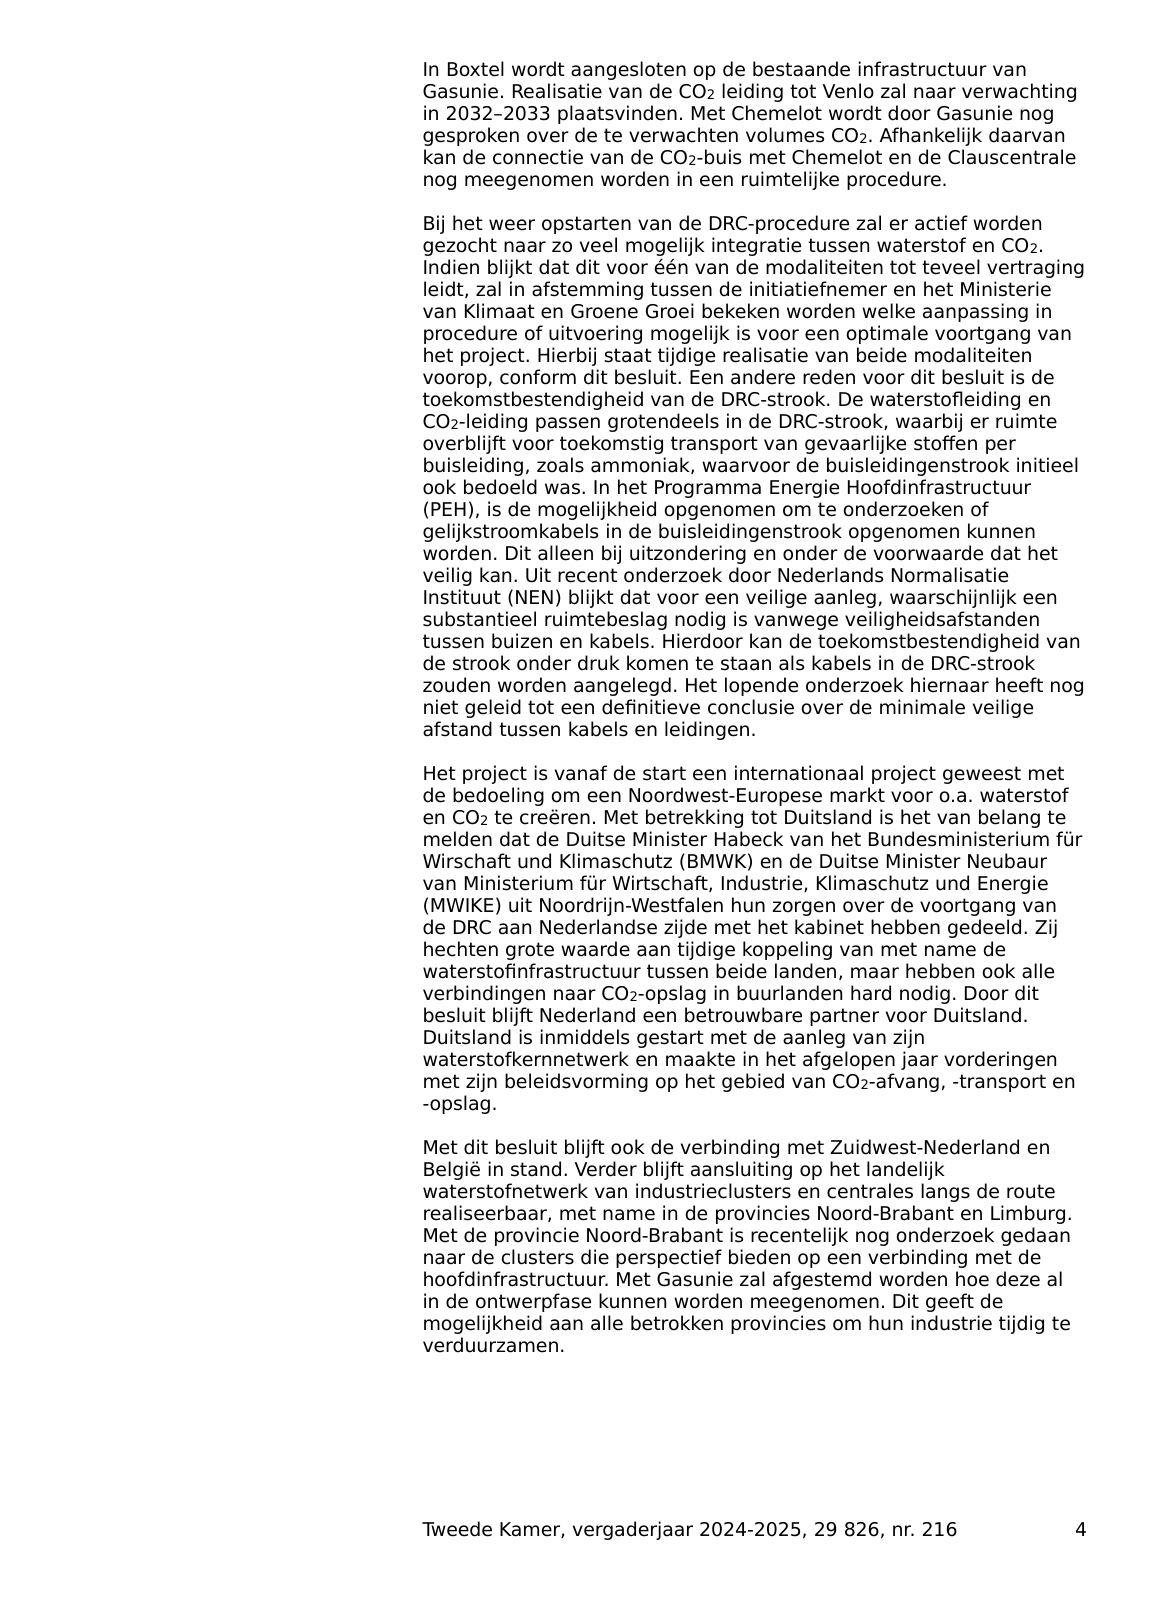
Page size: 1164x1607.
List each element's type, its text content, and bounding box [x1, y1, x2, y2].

text Het project is vanaf de start een internationaal project geweest met de bedoeling om een Noordwest-Europese markt voor o.a. waterstof en CO2 te creëren. Met betrekking tot Duitsland is het van belang te melden dat de Duitse Minister Habeck van het Bundesministerium für Wirschaft und Klimaschutz (BMWK) en de Duitse Minister Neubaur van Ministerium für Wirtschaft, Industrie, Klimaschutz und Energie (MWIKE) uit Noordrijn-Westfalen hun zorgen over de voortgang van de DRC aan Nederlandse zijde met het kabinet hebben gedeeld. Zij hechten grote waarde aan tijdige koppeling van met name de waterstofinfrastructuur tussen beide landen, maar hebben ook alle verbindingen naar CO2-opslag in buurlanden hard nodig. Door dit besluit blijft Nederland een betrouwbare partner voor Duitsland. Duitsland is inmiddels gestart met de aanleg van zijn waterstofkernnetwerk en maakte in het afgelopen jaar vorderingen met zijn beleidsvorming op het gebied van CO2-afvang, -transport en -opslag. [422, 763, 1087, 1114]
text Met dit besluit blijft ook de verbinding met Zuidwest-Nederland en België in stand. Verder blijft aansluiting op het landelijk waterstofnetwerk van industrieclusters en centrales langs de route realiseerbaar, met name in de provincies Noord-Brabant en Limburg. Met de provincie Noord-Brabant is recentelijk nog onderzoek gedaan naar de clusters die perspectief bieden op een verbinding met de hoofdinfrastructuur. Met Gasunie zal afgestemd worden hoe deze al in de ontwerpfase kunnen worden meegenomen. Dit geeft de mogelijkheid aan alle betrokken provincies om hun industrie tijdig te verduurzamen. [422, 1137, 1087, 1356]
text In Boxtel wordt aangesloten op de bestaande infrastructuur van Gasunie. Realisatie van de CO2 leiding tot Venlo zal naar verwachting in 2032–2033 plaatsvinden. Met Chemelot wordt door Gasunie nog gesproken over de te verwachten volumes CO2. Afhankelijk daarvan kan de connectie van de CO2-buis met Chemelot en de Clauscentrale nog meegenomen worden in een ruimtelijke procedure. [422, 59, 1087, 191]
text Bij het weer opstarten van de DRC-procedure zal er actief worden gezocht naar zo veel mogelijk integratie tussen waterstof en CO2. Indien blijkt dat dit voor één van de modaliteiten tot teveel vertraging leidt, zal in afstemming tussen de initiatiefnemer en het Ministerie van Klimaat en Groene Groei bekeken worden welke aanpassing in procedure of uitvoering mogelijk is voor een optimale voortgang van het project. Hierbij staat tijdige realisatie van beide modaliteiten voorop, conform dit besluit. Een andere reden voor dit besluit is de toekomstbestendigheid van de DRC-strook. De waterstofleiding en CO2-leiding passen grotendeels in de DRC-strook, waarbij er ruimte overblijft voor toekomstig transport van gevaarlijke stoffen per buisleiding, zoals ammoniak, waarvoor de buisleidingenstrook initieel ook bedoeld was. In het Programma Energie Hoofdinfrastructuur (PEH), is de mogelijkheid opgenomen om te onderzoeken of gelijkstroomkabels in de buisleidingenstrook opgenomen kunnen worden. Dit alleen bij uitzondering en onder de voorwaarde dat het veilig kan. Uit recent onderzoek door Nederlands Normalisatie Instituut (NEN) blijkt dat voor een veilige aanleg, waarschijnlijk een substantieel ruimtebeslag nodig is vanwege veiligheidsafstanden tussen buizen en kabels. Hierdoor kan de toekomstbestendigheid van de strook onder druk komen te staan als kabels in de DRC-strook zouden worden aangelegd. Het lopende onderzoek hiernaar heeft nog niet geleid tot een definitieve conclusie over de minimale veilige afstand tussen kabels en leidingen. [422, 213, 1087, 741]
